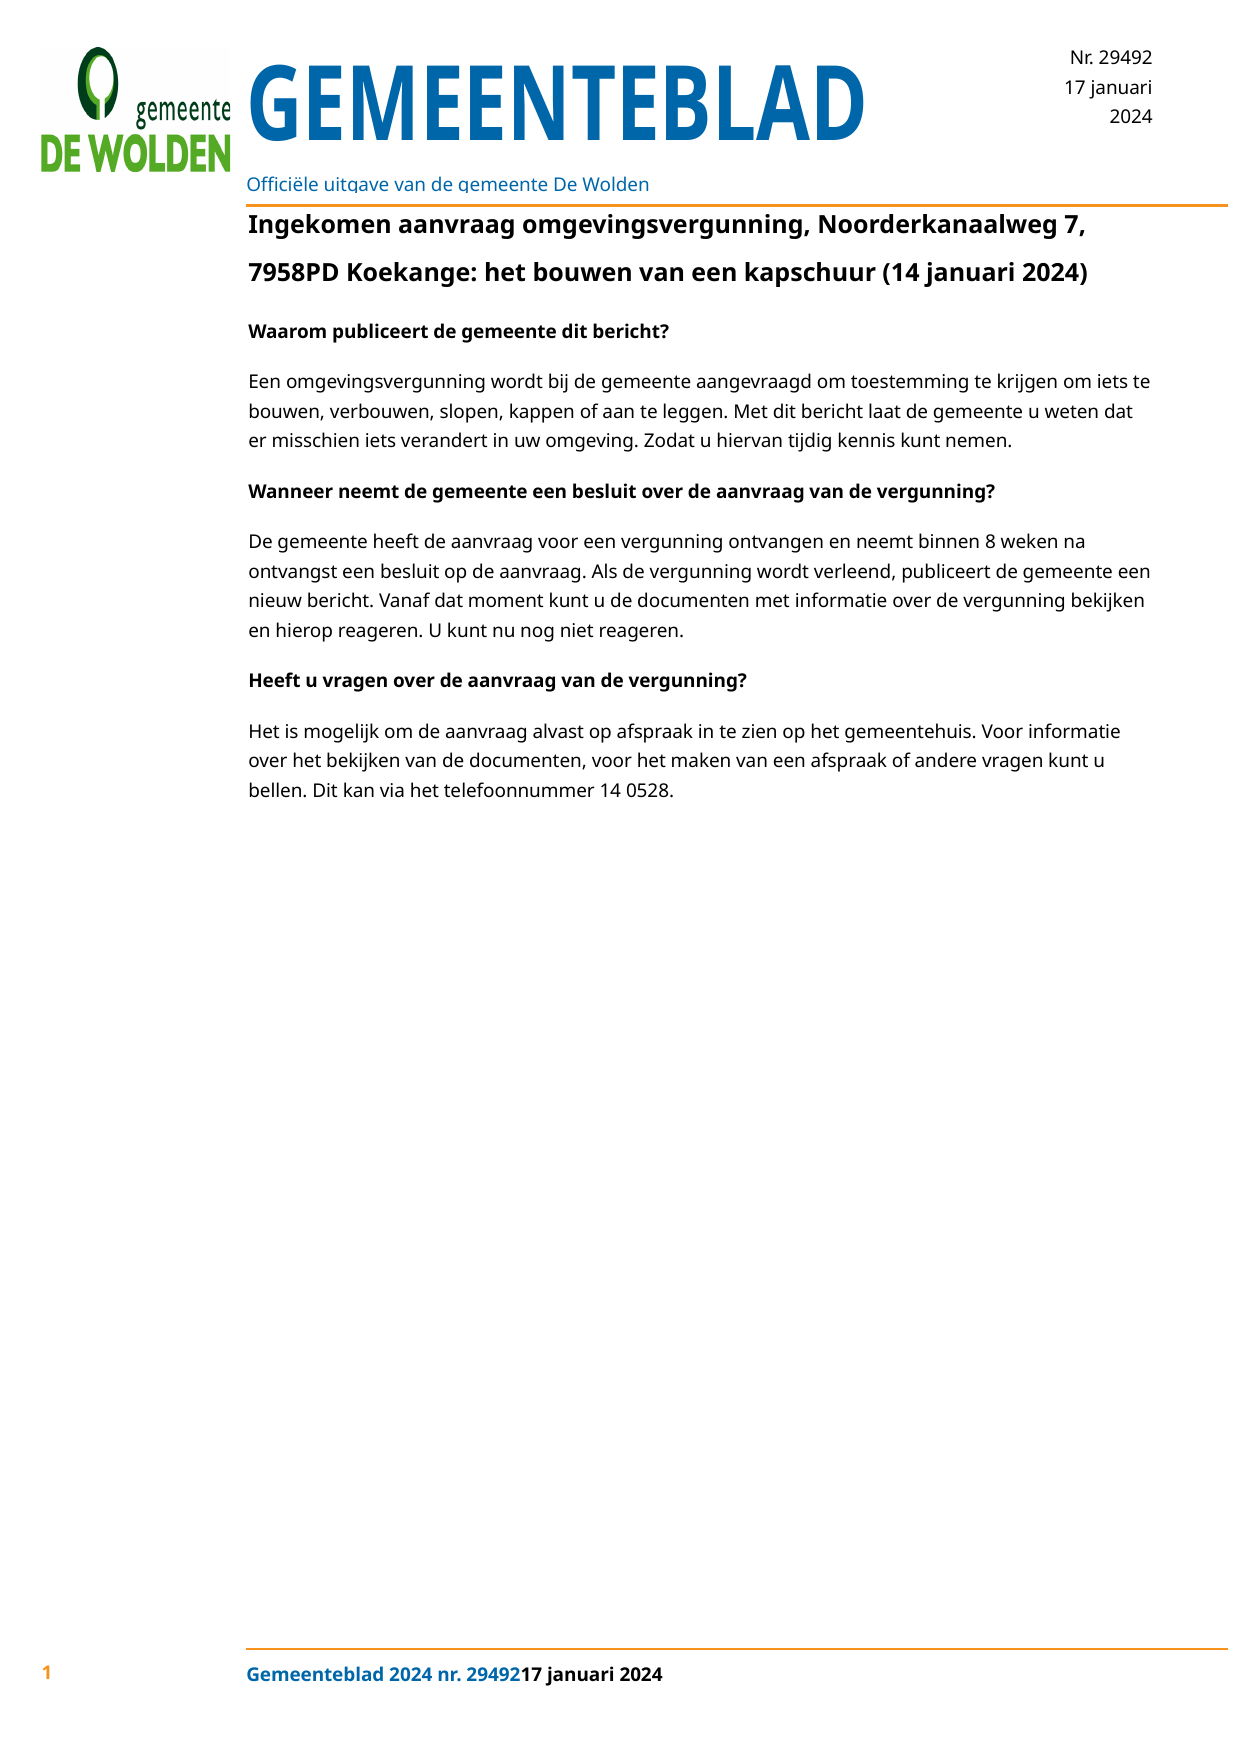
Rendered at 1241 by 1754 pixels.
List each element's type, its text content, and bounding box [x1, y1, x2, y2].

text Waarom publiceert de gemeente dit bericht? [248, 318, 1152, 344]
text Ingekomen aanvraag omgevingsvergunning, Noorderkanaalweg 7, 7958PD Koekange: het bouwen van een kapschuur (14 januari 2024) [248, 207, 1152, 288]
text Een omgevingsvergunning wordt bij de gemeente aangevraagd om toestemming te krijgen om iets te bouwen, verbouwen, slopen, kappen of aan te leggen. Met dit bericht laat de gemeente u weten dat er misschien iets verandert in uw omgeving. Zodat u hiervan tijdig kennis kunt nemen. [248, 368, 1152, 453]
picture [41, 47, 231, 172]
text Wanneer neemt de gemeente een besluit over de aanvraag van de vergunning? [248, 478, 1152, 504]
text De gemeente heeft de aanvraag voor een vergunning ontvangen en neemt binnen 8 weken na ontvangst een besluit op de aanvraag. Als de vergunning wordt verleend, publiceert de gemeente een nieuw bericht. Vanaf dat moment kunt u de documenten met informatie over de vergunning bekijken en hierop reageren. U kunt nu nog niet reageren. [248, 528, 1152, 643]
text Heeft u vragen over de aanvraag van de vergunning? [248, 667, 1152, 693]
text Het is mogelijk om de aanvraag alvast op afspraak in te zien op het gemeentehuis. Voor informatie over het bekijken van de documenten, voor het maken van een afspraak of andere vragen kunt u bellen. Dit kan via het telefoonnummer 14 0528. [248, 718, 1152, 803]
